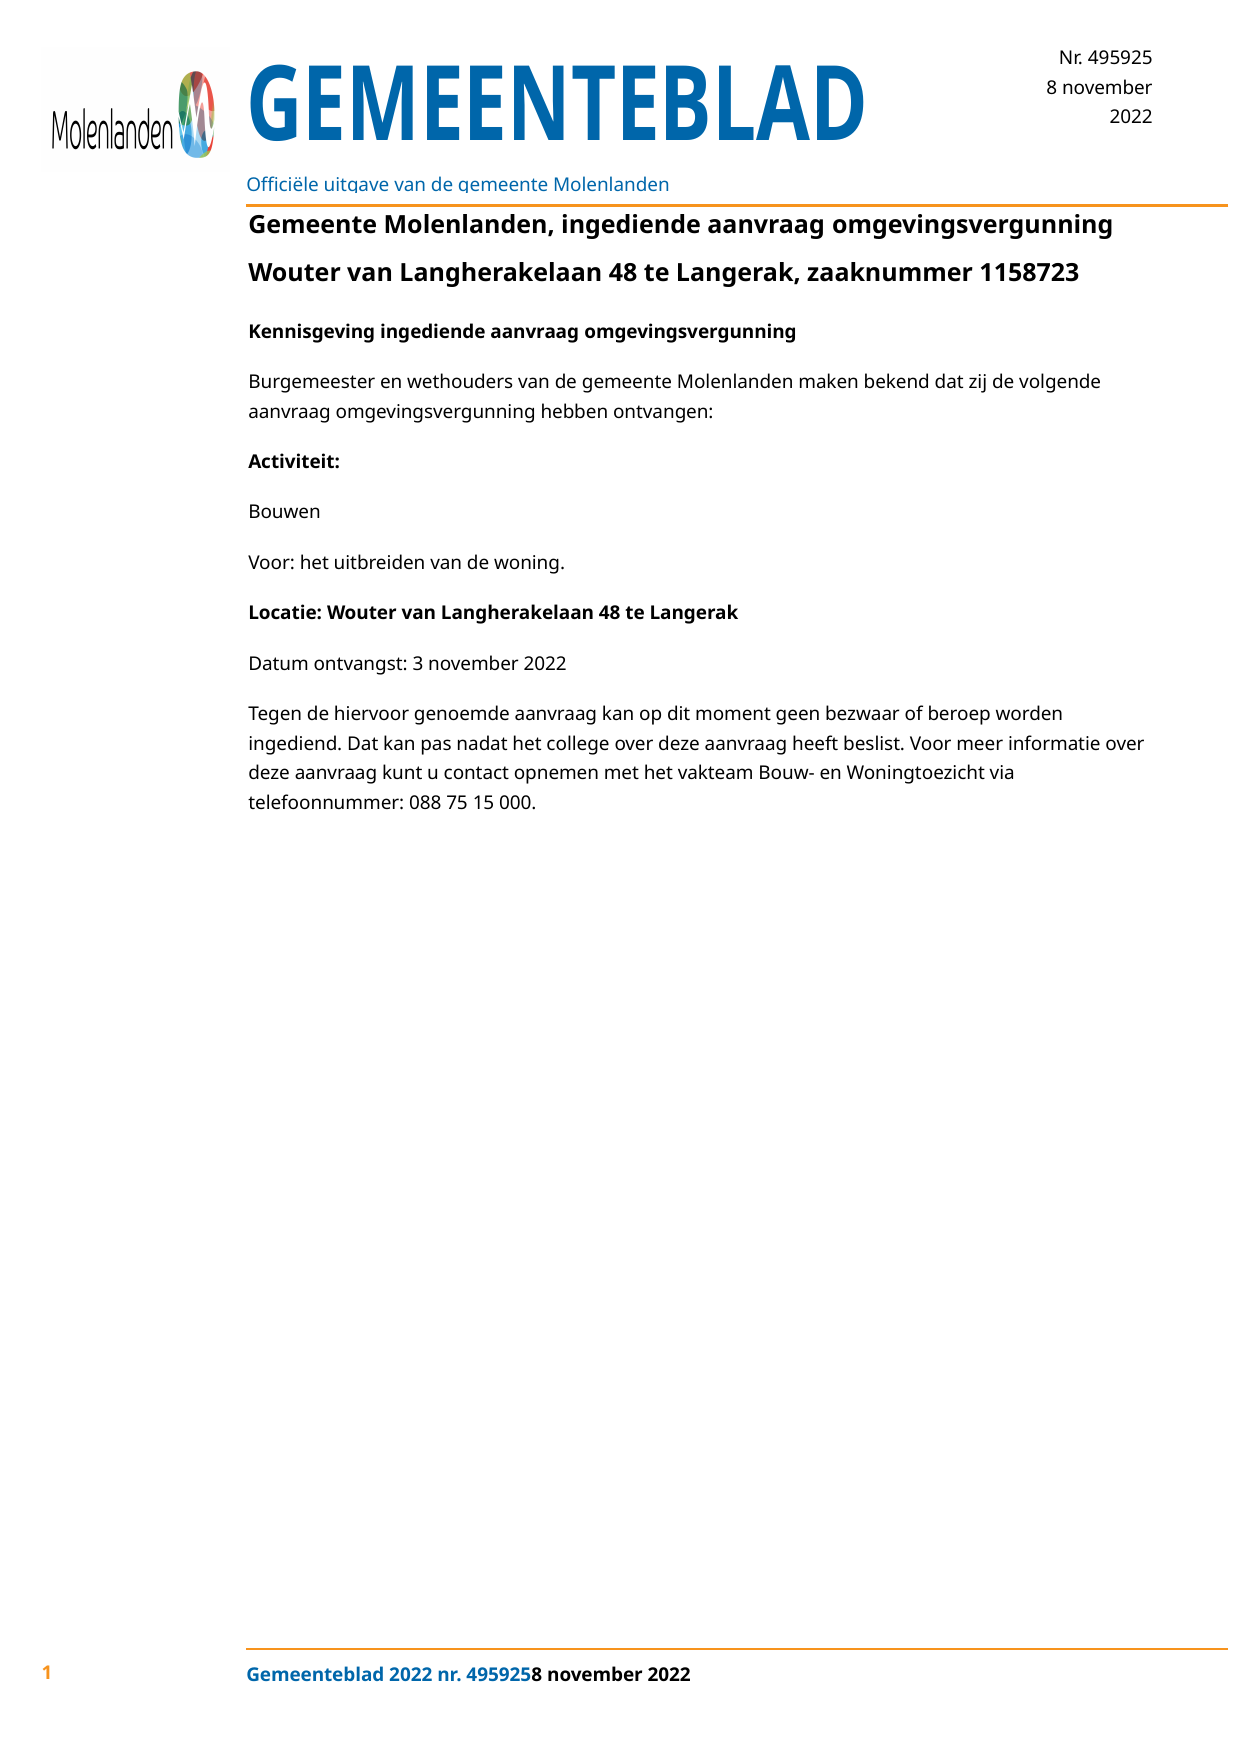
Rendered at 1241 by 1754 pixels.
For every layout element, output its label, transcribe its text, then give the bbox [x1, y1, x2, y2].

text Activiteit: [248, 448, 1152, 474]
text Gemeente Molenlanden, ingediende aanvraag omgevingsvergunning Wouter van Langherakelaan 48 te Langerak, zaaknummer 1158723 [248, 207, 1152, 288]
text Burgemeester en wethouders van de gemeente Molenlanden maken bekend dat zij de volgende aanvraag omgevingsvergunning hebben ontvangen: [248, 368, 1152, 424]
picture [41, 47, 231, 172]
text Locatie: Wouter van Langherakelaan 48 te Langerak [248, 599, 1152, 625]
text Voor: het uitbreiden van de woning. [248, 549, 1152, 575]
text Datum ontvangst: 3 november 2022 [248, 650, 1152, 676]
text Tegen de hiervoor genoemde aanvraag kan op dit moment geen bezwaar of beroep worden ingediend. Dat kan pas nadat het college over deze aanvraag heeft beslist. Voor meer informatie over deze aanvraag kunt u contact opnemen met het vakteam Bouw- en Woningtoezicht via telefoonnummer: 088 75 15 000. [248, 700, 1152, 815]
text Kennisgeving ingediende aanvraag omgevingsvergunning [248, 318, 1152, 344]
text Bouwen [248, 499, 1152, 524]
